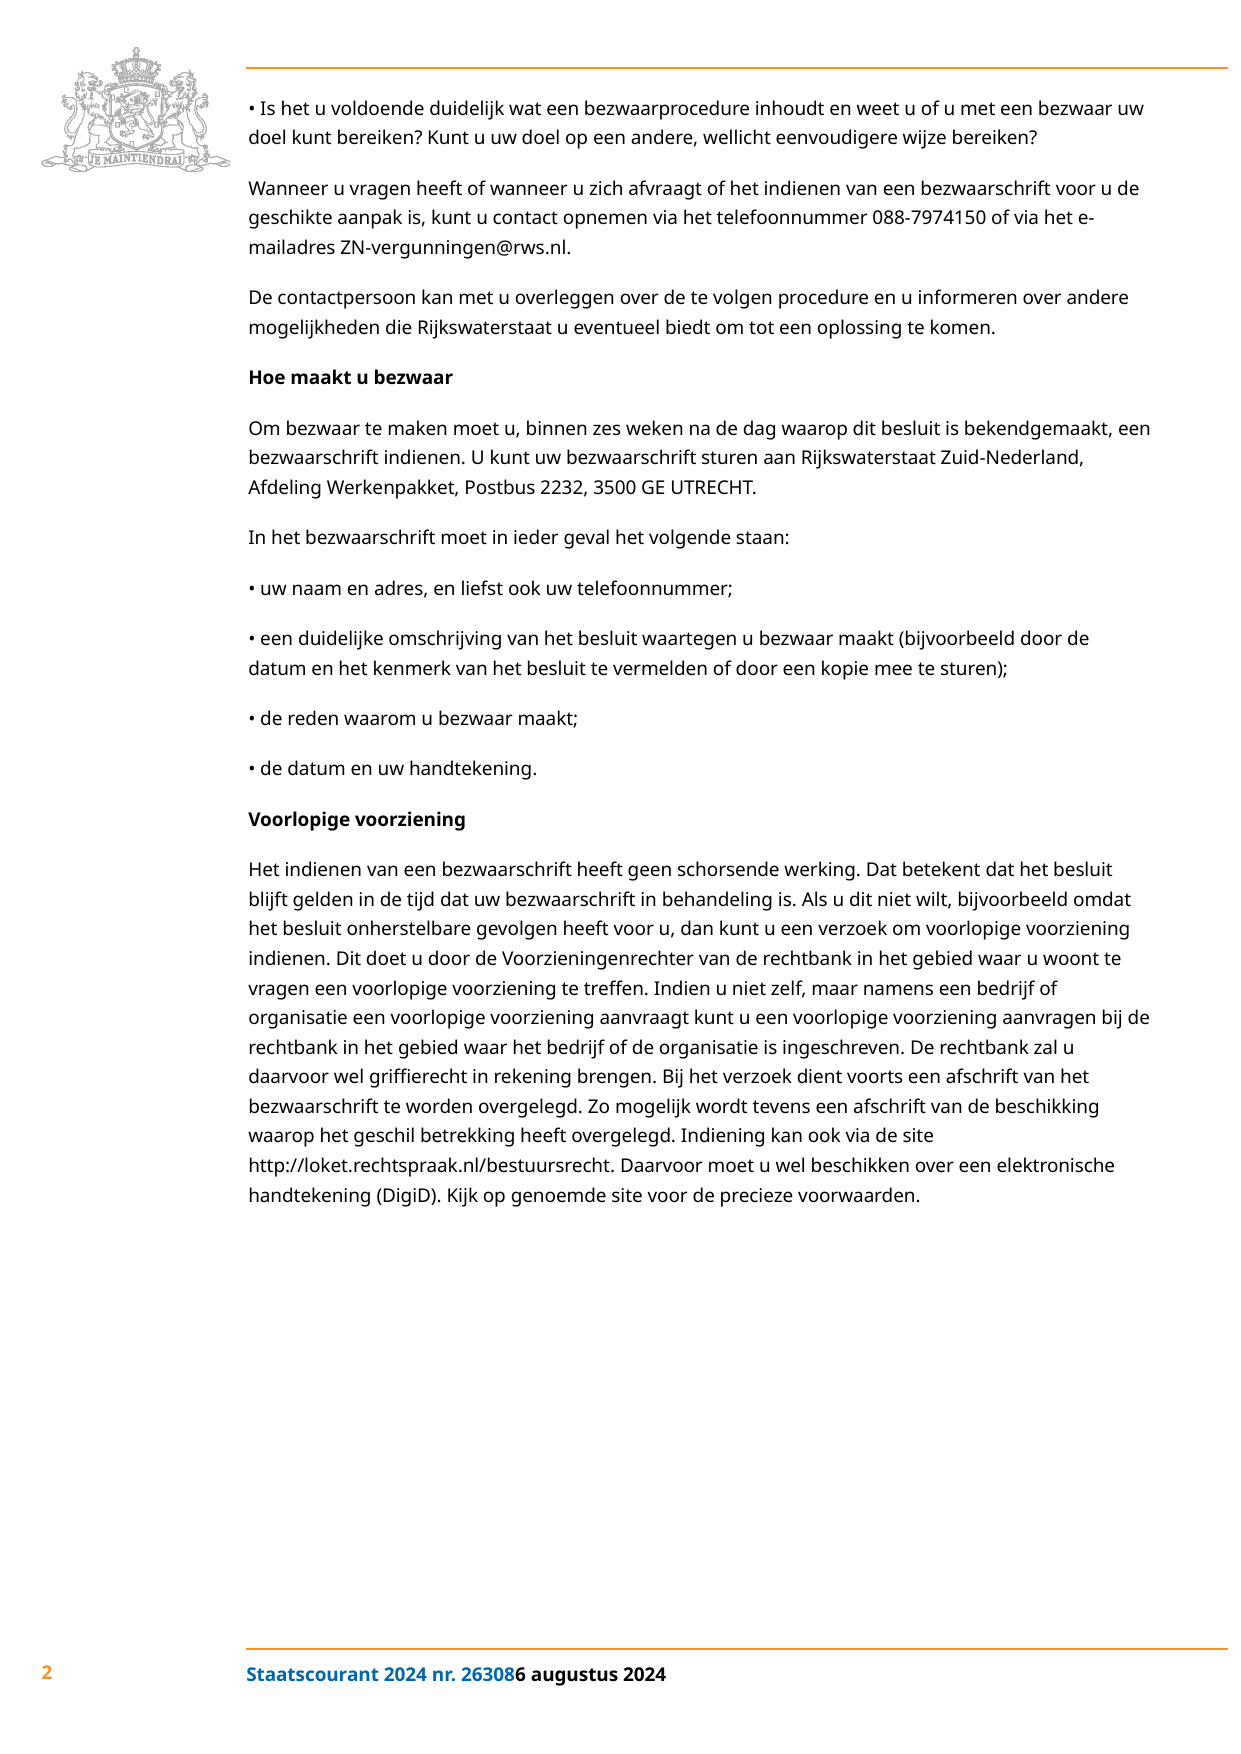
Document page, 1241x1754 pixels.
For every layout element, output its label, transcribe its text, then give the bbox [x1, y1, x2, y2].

picture [41, 47, 231, 172]
text Het indienen van een bezwaarschrift heeft geen schorsende werking. Dat betekent dat het besluit blijft gelden in de tijd dat uw bezwaarschrift in behandeling is. Als u dit niet wilt, bijvoorbeeld omdat het besluit onherstelbare gevolgen heeft voor u, dan kunt u een verzoek om voorlopige voorziening indienen. Dit doet u door de Voorzieningenrechter van de rechtbank in het gebied waar u woont te vragen een voorlopige voorziening te treffen. Indien u niet zelf, maar namens een bedrijf of organisatie een voorlopige voorziening aanvraagt kunt u een voorlopige voorziening aanvragen bij de rechtbank in het gebied waar het bedrijf of de organisatie is ingeschreven. De rechtbank zal u daarvoor wel griffierecht in rekening brengen. Bij het verzoek dient voorts een afschrift van het bezwaarschrift te worden overgelegd. Zo mogelijk wordt tevens een afschrift van de beschikking waarop het geschil betrekking heeft overgelegd. Indiening kan ook via de site http://loket.rechtspraak.nl/bestuursrecht. Daarvoor moet u wel beschikken over een elektronische handtekening (DigiD). Kijk op genoemde site voor de precieze voorwaarden. [248, 856, 1152, 1208]
text • de datum en uw handtekening. [248, 756, 1152, 781]
text • de reden waarom u bezwaar maakt; [248, 705, 1152, 731]
text Hoe maakt u bezwaar [248, 364, 1152, 390]
text De contactpersoon kan met u overleggen over de te volgen procedure en u informeren over andere mogelijkheden die Rijkswaterstaat u eventueel biedt om tot een oplossing te komen. [248, 284, 1152, 340]
text • uw naam en adres, en liefst ook uw telefoonnummer; [248, 575, 1152, 601]
text • een duidelijke omschrijving van het besluit waartegen u bezwaar maakt (bijvoorbeeld door de datum en het kenmerk van het besluit te vermelden of door een kopie mee te sturen); [248, 625, 1152, 681]
text Voorlopige voorziening [248, 806, 1152, 832]
text Wanneer u vragen heeft of wanneer u zich afvraagt of het indienen van een bezwaarschrift voor u de geschikte aanpak is, kunt u contact opnemen via het telefoonnummer 088-7974150 of via het e-mailadres ZN-vergunningen@rws.nl. [248, 175, 1152, 260]
text Om bezwaar te maken moet u, binnen zes weken na de dag waarop dit besluit is bekendgemaakt, een bezwaarschrift indienen. U kunt uw bezwaarschrift sturen aan Rijkswaterstaat Zuid-Nederland, Afdeling Werkenpakket, Postbus 2232, 3500 GE UTRECHT. [248, 415, 1152, 500]
text • Is het u voldoende duidelijk wat een bezwaarprocedure inhoudt en weet u of u met een bezwaar uw doel kunt bereiken? Kunt u uw doel op een andere, wellicht eenvoudigere wijze bereiken? [248, 95, 1152, 150]
text In het bezwaarschrift moet in ieder geval het volgende staan: [248, 524, 1152, 550]
